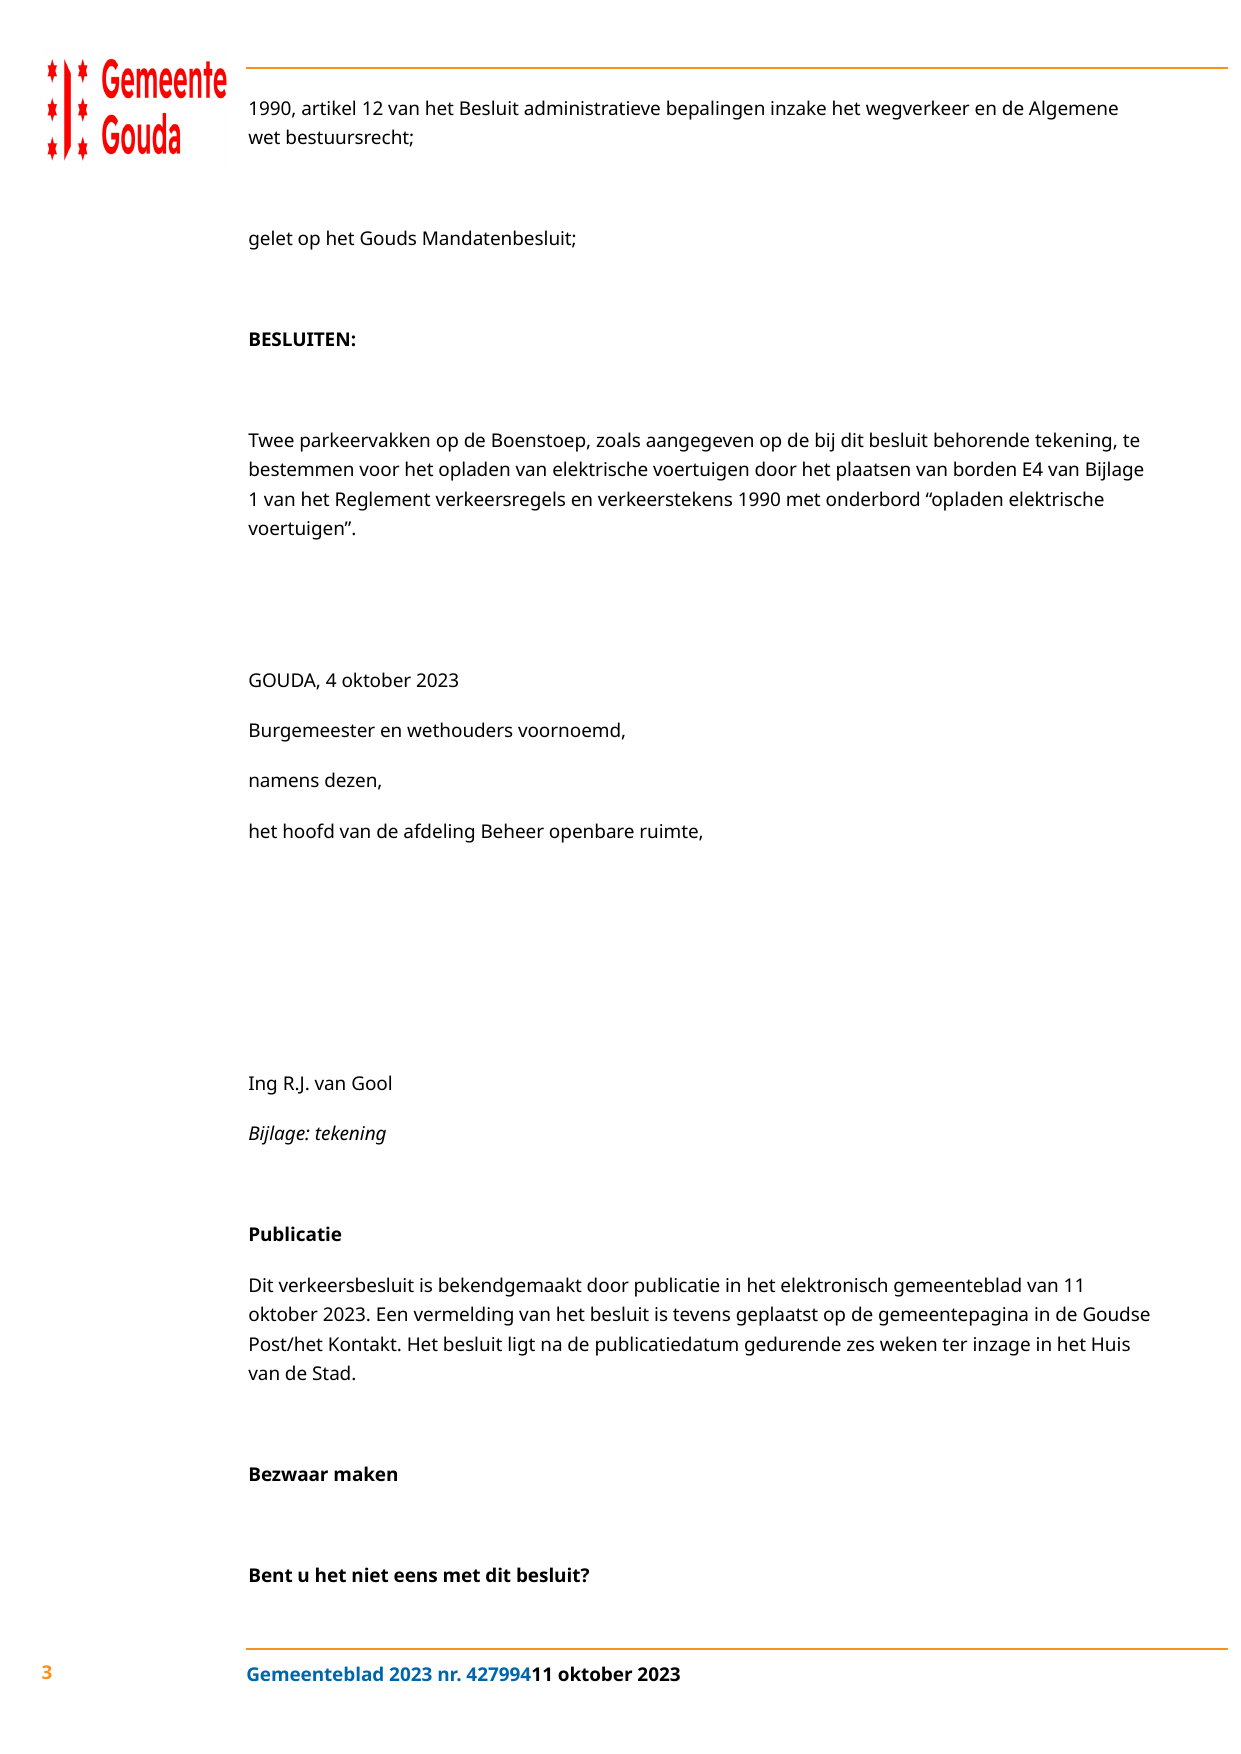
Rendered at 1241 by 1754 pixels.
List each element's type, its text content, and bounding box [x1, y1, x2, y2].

text 1990, artikel 12 van het Besluit administratieve bepalingen inzake het wegverkeer en de Algemene wet bestuursrecht; [248, 95, 1152, 150]
text gelet op het Gouds Mandatenbesluit; [248, 225, 1152, 251]
text Bijlage: tekening [248, 1121, 1152, 1146]
text Bezwaar maken [248, 1461, 1152, 1487]
text Burgemeester en wethouders voornoemd, [248, 717, 1152, 743]
picture [41, 47, 231, 172]
text Bent u het niet eens met dit besluit? [248, 1562, 1152, 1588]
text het hoofd van de afdeling Beheer openbare ruimte, [248, 818, 1152, 844]
text Twee parkeervakken op de Boenstoep, zoals aangegeven op de bij dit besluit behorende tekening, te bestemmen voor het opladen van elektrische voertuigen door het plaatsen van borden E4 van Bijlage 1 van het Reglement verkeersregels en verkeerstekens 1990 met onderbord “opladen elektrische voertuigen”. [248, 427, 1152, 541]
text Ing R.J. van Gool [248, 1070, 1152, 1096]
text GOUDA, 4 oktober 2023 [248, 667, 1152, 693]
text BESLUITEN: [248, 326, 1152, 352]
text Dit verkeersbesluit is bekendgemaakt door publicatie in het elektronisch gemeenteblad van 11 oktober 2023. Een vermelding van het besluit is tevens geplaatst op de gemeentepagina in de Goudse Post/het Kontakt. Het besluit ligt na de publicatiedatum gedurende zes weken ter inzage in het Huis van de Stad. [248, 1272, 1152, 1386]
text Publicatie [248, 1221, 1152, 1247]
text namens dezen, [248, 768, 1152, 793]
